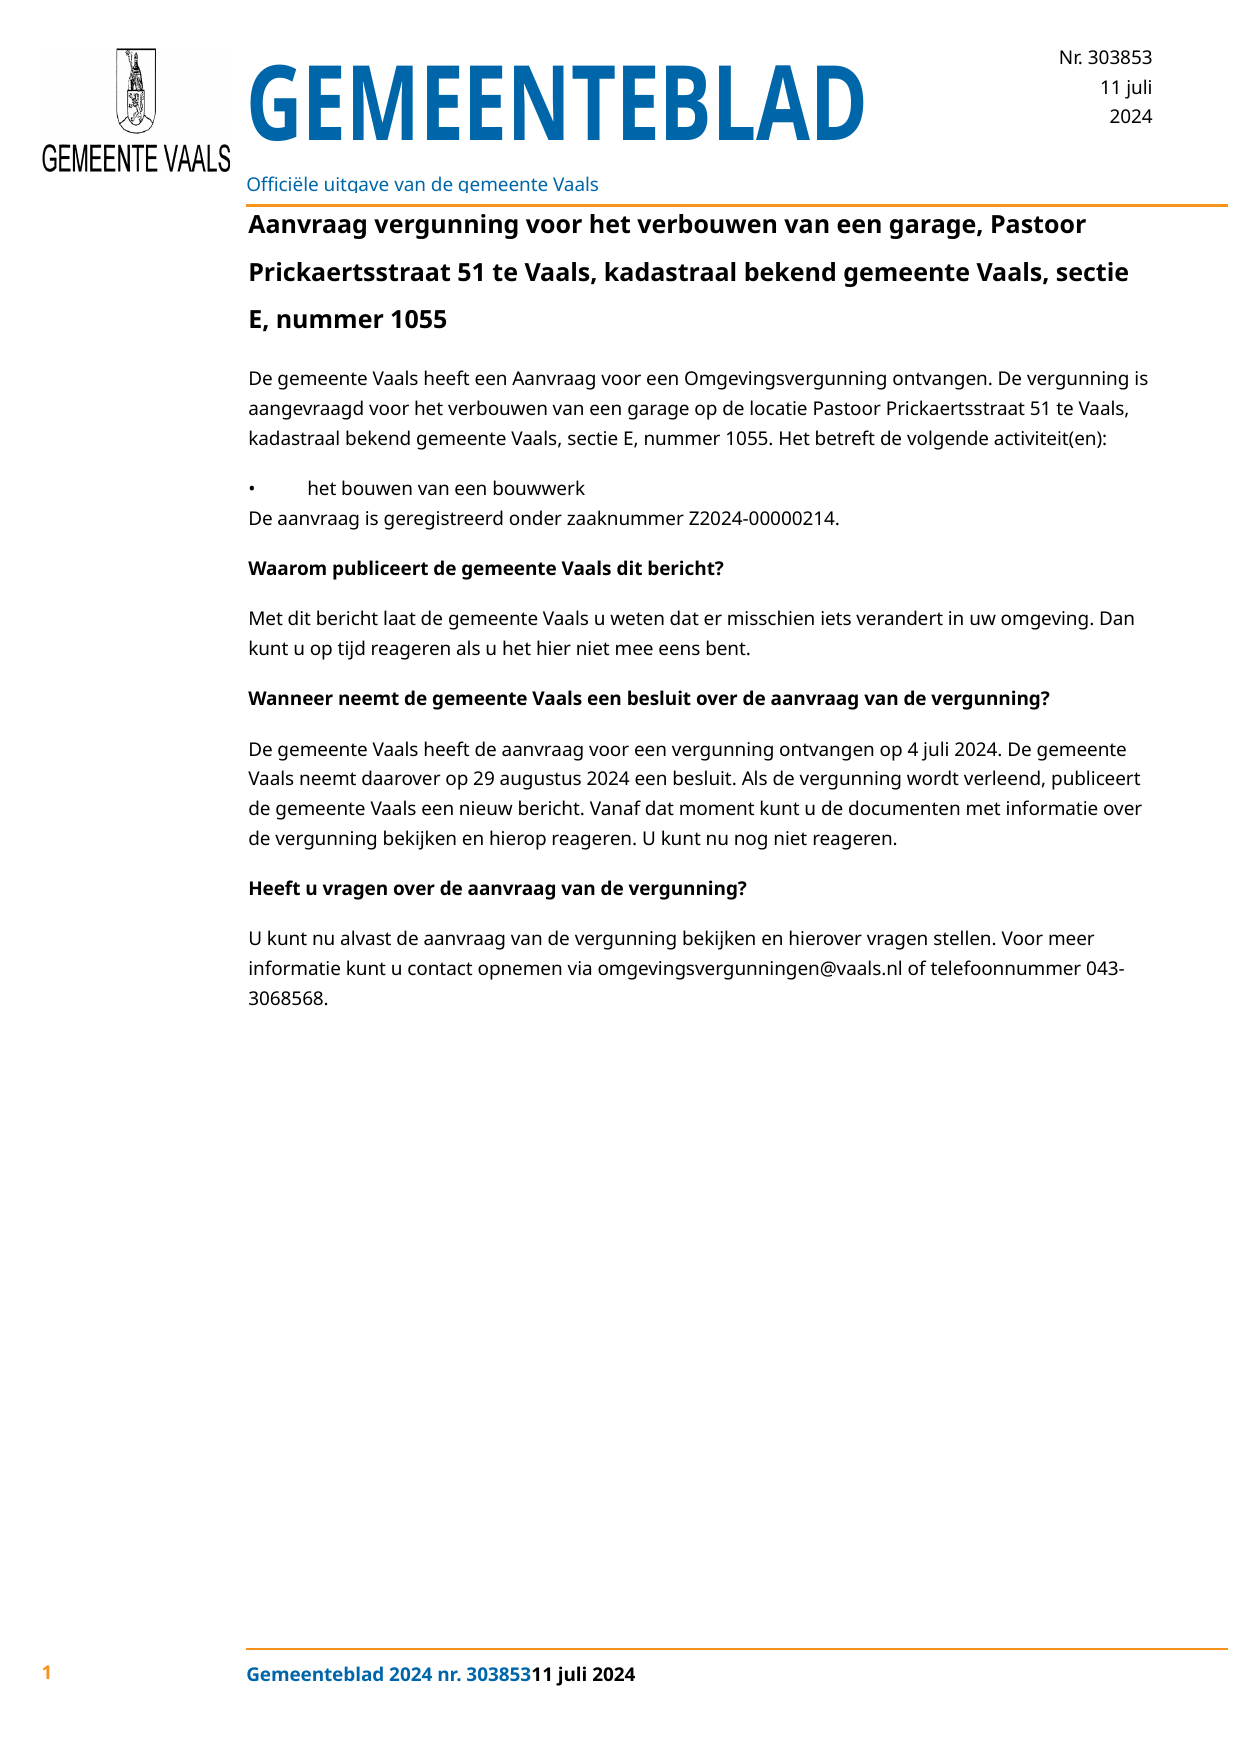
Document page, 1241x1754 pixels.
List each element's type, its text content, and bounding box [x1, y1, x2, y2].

text Met dit bericht laat de gemeente Vaals u weten dat er misschien iets verandert in uw omgeving. Dan kunt u op tijd reageren als u het hier niet mee eens bent. [248, 606, 1152, 661]
text De gemeente Vaals heeft de aanvraag voor een vergunning ontvangen op 4 juli 2024. De gemeente Vaals neemt daarover op 29 augustus 2024 een besluit. Als de vergunning wordt verleend, publiceert de gemeente Vaals een nieuw bericht. Vanaf dat moment kunt u de documenten met informatie over de vergunning bekijken en hierop reageren. U kunt nu nog niet reageren. [248, 736, 1152, 850]
text Wanneer neemt de gemeente Vaals een besluit over de aanvraag van de vergunning? [248, 686, 1152, 711]
list het bouwen van een bouwwerk [248, 475, 1152, 501]
text Aanvraag vergunning voor het verbouwen van een garage, Pastoor Prickaertsstraat 51 te Vaals, kadastraal bekend gemeente Vaals, sectie E, nummer 1055 [248, 207, 1152, 336]
picture [41, 47, 231, 172]
text De gemeente Vaals heeft een Aanvraag voor een Omgevingsvergunning ontvangen. De vergunning is aangevraagd voor het verbouwen van een garage op de locatie Pastoor Prickaertsstraat 51 te Vaals, kadastraal bekend gemeente Vaals, sectie E, nummer 1055. Het betreft de volgende activiteit(en): [248, 366, 1152, 450]
text Heeft u vragen over de aanvraag van de vergunning? [248, 875, 1152, 901]
text U kunt nu alvast de aanvraag van de vergunning bekijken en hierover vragen stellen. Voor meer informatie kunt u contact opnemen via omgevingsvergunningen@vaals.nl of telefoonnummer 043-3068568. [248, 926, 1152, 1010]
text Waarom publiceert de gemeente Vaals dit bericht? [248, 555, 1152, 581]
text De aanvraag is geregistreerd onder zaaknummer Z2024-00000214. [248, 505, 1152, 530]
